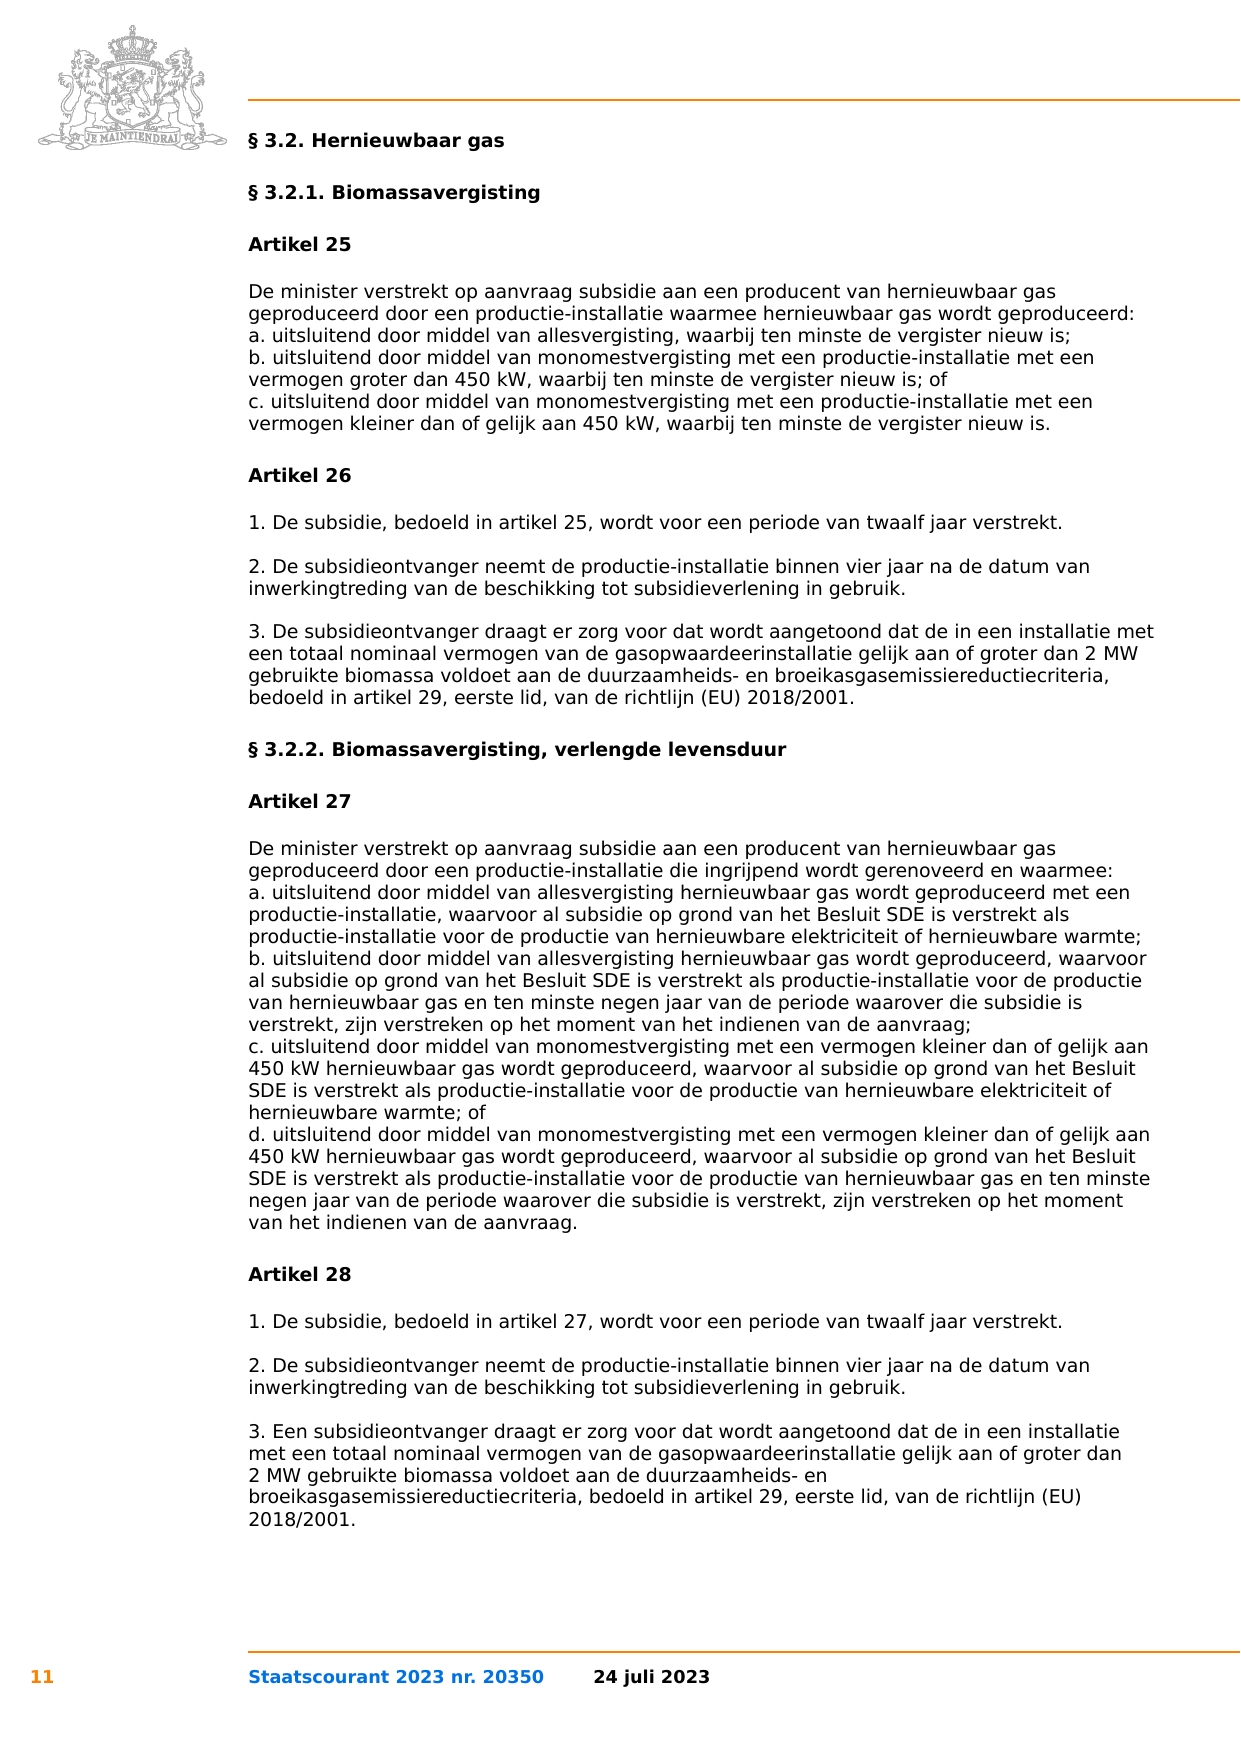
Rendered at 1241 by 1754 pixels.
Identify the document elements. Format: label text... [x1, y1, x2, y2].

text 3. Een subsidieontvanger draagt er zorg voor dat wordt aangetoond dat de in een installatie met een totaal nominaal vermogen van de gasopwaardeerinstallatie gelijk aan of groter dan 2 MW gebruikte biomassa voldoet aan de duurzaamheids- en broeikasgasemissiereductiecriteria, bedoeld in artikel 29, eerste lid, van de richtlijn (EU) 2018/2001. [248, 1421, 1163, 1530]
subtitle § 3.2.1. Biomassavergisting [248, 182, 1163, 204]
subtitle Artikel 27 [248, 791, 1163, 813]
subtitle Artikel 26 [248, 465, 1163, 487]
text De minister verstrekt op aanvraag subsidie aan een producent van hernieuwbaar gas geproduceerd door een productie-installatie waarmee hernieuwbaar gas wordt geproduceerd: [248, 281, 1163, 325]
text 1. De subsidie, bedoeld in artikel 27, wordt voor een periode van twaalf jaar verstrekt. [248, 1311, 1163, 1333]
text b. uitsluitend door middel van monomestvergisting met een productie-installatie met een vermogen groter dan 450 kW, waarbij ten minste de vergister nieuw is; of [248, 347, 1163, 391]
text 2. De subsidieontvanger neemt de productie-installatie binnen vier jaar na de datum van inwerkingtreding van de beschikking tot subsidieverlening in gebruik. [248, 1355, 1163, 1399]
text c. uitsluitend door middel van monomestvergisting met een vermogen kleiner dan of gelijk aan 450 kW hernieuwbaar gas wordt geproduceerd, waarvoor al subsidie op grond van het Besluit SDE is verstrekt als productie-installatie voor de productie van hernieuwbare elektriciteit of hernieuwbare warmte; of [248, 1036, 1163, 1124]
text De minister verstrekt op aanvraag subsidie aan een producent van hernieuwbaar gas geproduceerd door een productie-installatie die ingrijpend wordt gerenoveerd en waarmee: [248, 838, 1163, 882]
text a. uitsluitend door middel van allesvergisting, waarbij ten minste de vergister nieuw is; [248, 325, 1163, 347]
subtitle § 3.2. Hernieuwbaar gas [248, 130, 1163, 152]
subtitle Artikel 25 [248, 234, 1163, 256]
text 3. De subsidieontvanger draagt er zorg voor dat wordt aangetoond dat de in een installatie met een totaal nominaal vermogen van de gasopwaardeerinstallatie gelijk aan of groter dan 2 MW gebruikte biomassa voldoet aan de duurzaamheids- en broeikasgasemissiereductiecriteria, bedoeld in artikel 29, eerste lid, van de richtlijn (EU) 2018/2001. [248, 621, 1163, 709]
text b. uitsluitend door middel van allesvergisting hernieuwbaar gas wordt geproduceerd, waarvoor al subsidie op grond van het Besluit SDE is verstrekt als productie-installatie voor de productie van hernieuwbaar gas en ten minste negen jaar van de periode waarover die subsidie is verstrekt, zijn verstreken op het moment van het indienen van de aanvraag; [248, 948, 1163, 1036]
picture [38, 25, 227, 150]
subtitle § 3.2.2. Biomassavergisting, verlengde levensduur [248, 739, 1163, 761]
subtitle Artikel 28 [248, 1264, 1163, 1286]
text a. uitsluitend door middel van allesvergisting hernieuwbaar gas wordt geproduceerd met een productie-installatie, waarvoor al subsidie op grond van het Besluit SDE is verstrekt als productie-installatie voor de productie van hernieuwbare elektriciteit of hernieuwbare warmte; [248, 882, 1163, 948]
text c. uitsluitend door middel van monomestvergisting met een productie-installatie met een vermogen kleiner dan of gelijk aan 450 kW, waarbij ten minste de vergister nieuw is. [248, 391, 1163, 435]
text d. uitsluitend door middel van monomestvergisting met een vermogen kleiner dan of gelijk aan 450 kW hernieuwbaar gas wordt geproduceerd, waarvoor al subsidie op grond van het Besluit SDE is verstrekt als productie-installatie voor de productie van hernieuwbaar gas en ten minste negen jaar van de periode waarover die subsidie is verstrekt, zijn verstreken op het moment van het indienen van de aanvraag. [248, 1124, 1163, 1234]
text 2. De subsidieontvanger neemt de productie-installatie binnen vier jaar na de datum van inwerkingtreding van de beschikking tot subsidieverlening in gebruik. [248, 556, 1163, 599]
text 1. De subsidie, bedoeld in artikel 25, wordt voor een periode van twaalf jaar verstrekt. [248, 512, 1163, 534]
